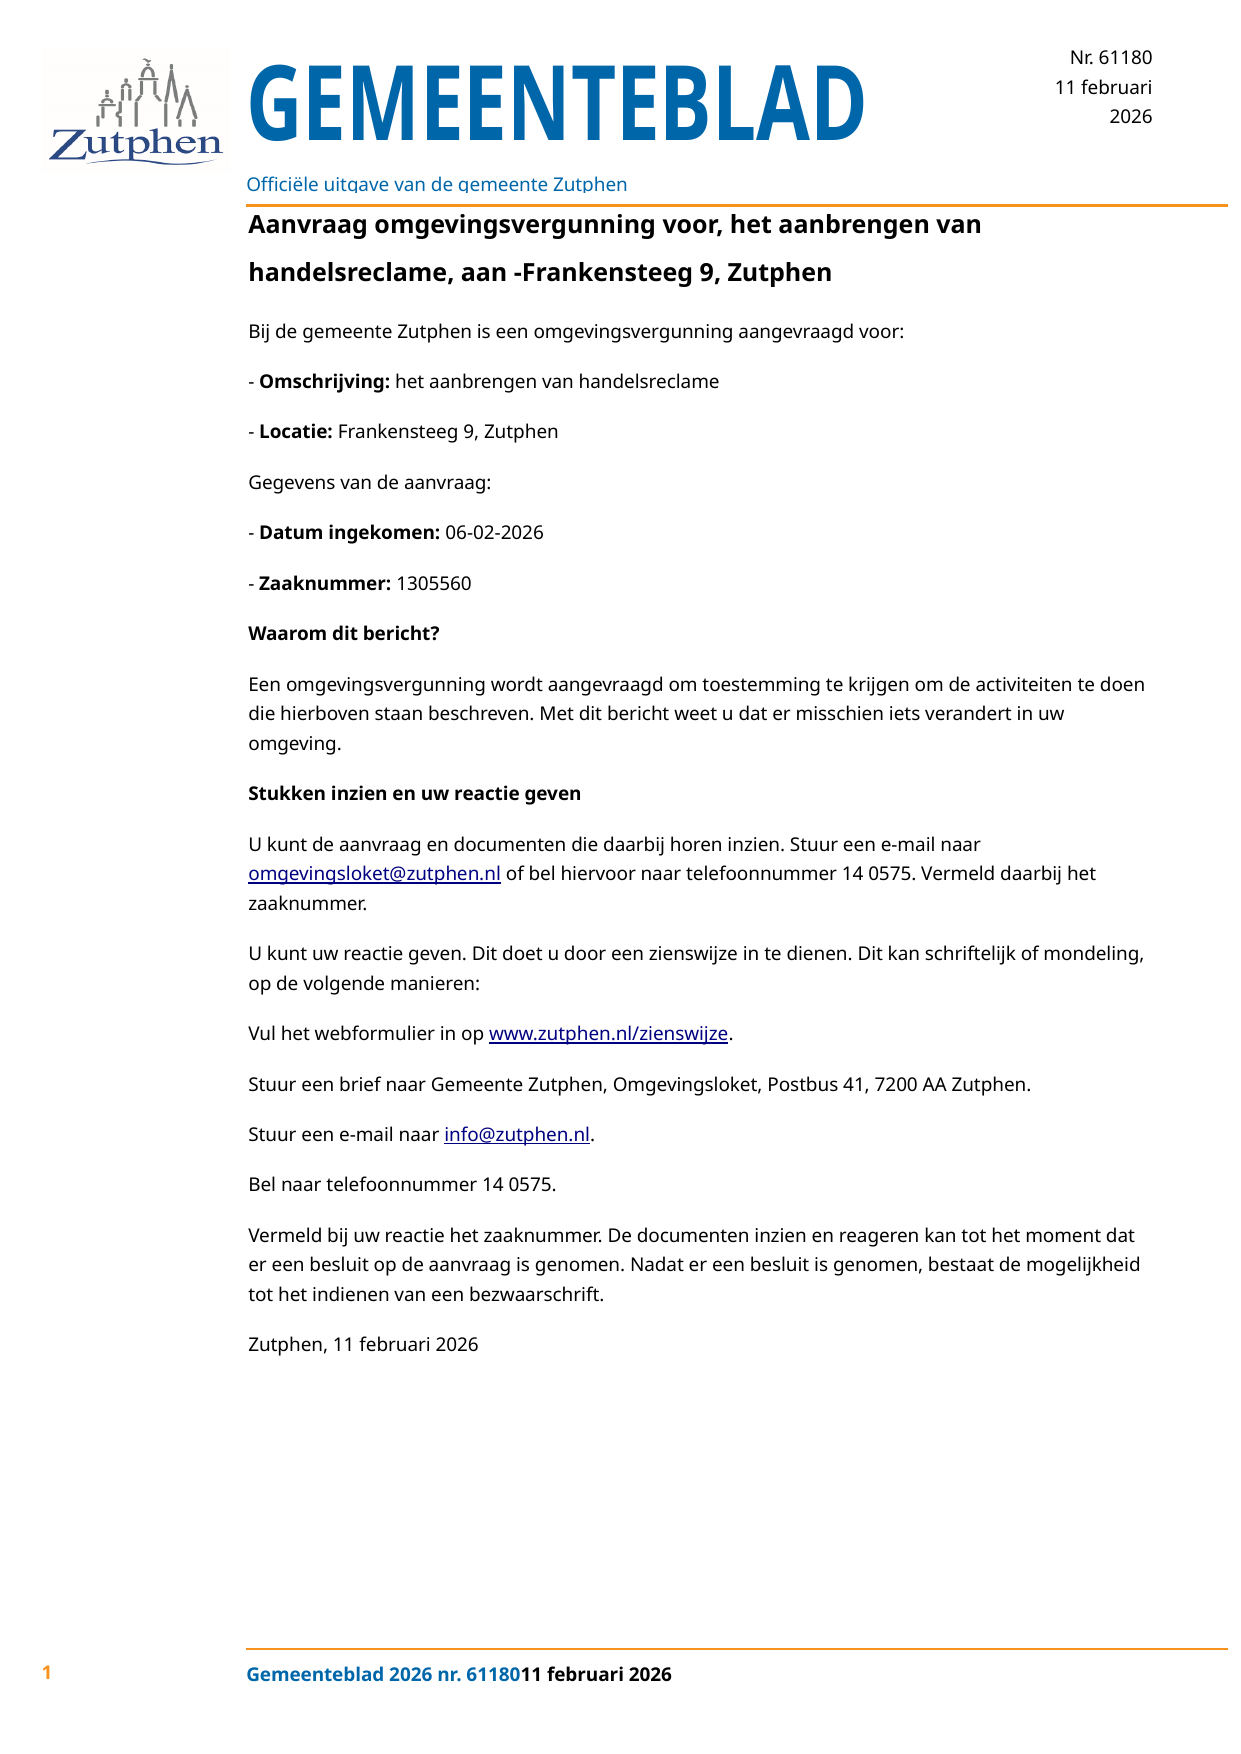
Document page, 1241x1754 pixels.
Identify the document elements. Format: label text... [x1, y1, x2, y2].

text Vermeld bij uw reactie het zaaknummer. De documenten inzien en reageren kan tot het moment dat er een besluit op de aanvraag is genomen. Nadat er een besluit is genomen, bestaat de mogelijkheid tot het indienen van een bezwaarschrift. [248, 1222, 1152, 1307]
text Een omgevingsvergunning wordt aangevraagd om toestemming te krijgen om de activiteiten te doen die hierboven staan beschreven. Met dit bericht weet u dat er misschien iets verandert in uw omgeving. [248, 671, 1152, 756]
text - Zaaknummer: 1305560 [248, 570, 1152, 596]
text Aanvraag omgevingsvergunning voor, het aanbrengen van handelsreclame, aan -Frankensteeg 9, Zutphen [248, 207, 1152, 288]
text Stuur een brief naar Gemeente Zutphen, Omgevingsloket, Postbus 41, 7200 AA Zutphen. [248, 1071, 1152, 1097]
text Zutphen, 11 februari 2026 [248, 1332, 1152, 1357]
text U kunt uw reactie geven. Dit doet u door een zienswijze in te dienen. Dit kan schriftelijk of mondeling, op de volgende manieren: [248, 940, 1152, 996]
text Bij de gemeente Zutphen is een omgevingsvergunning aangevraagd voor: [248, 318, 1152, 344]
text Waarom dit bericht? [248, 620, 1152, 646]
text Stukken inzien en uw reactie geven [248, 780, 1152, 806]
text - Locatie: Frankensteeg 9, Zutphen [248, 419, 1152, 444]
text U kunt de aanvraag en documenten die daarbij horen inzien. Stuur een e-mail naar omgevingsloket@zutphen.nl of bel hiervoor naar telefoonnummer 14 0575. Vermeld daarbij het zaaknummer. [248, 831, 1152, 916]
text Gegevens van de aanvraag: [248, 469, 1152, 495]
text Bel naar telefoonnummer 14 0575. [248, 1172, 1152, 1197]
text - Datum ingekomen: 06-02-2026 [248, 519, 1152, 545]
text Stuur een e-mail naar info@zutphen.nl. [248, 1121, 1152, 1147]
text Vul het webformulier in op www.zutphen.nl/zienswijze. [248, 1020, 1152, 1046]
text - Omschrijving: het aanbrengen van handelsreclame [248, 368, 1152, 394]
picture [41, 47, 231, 172]
